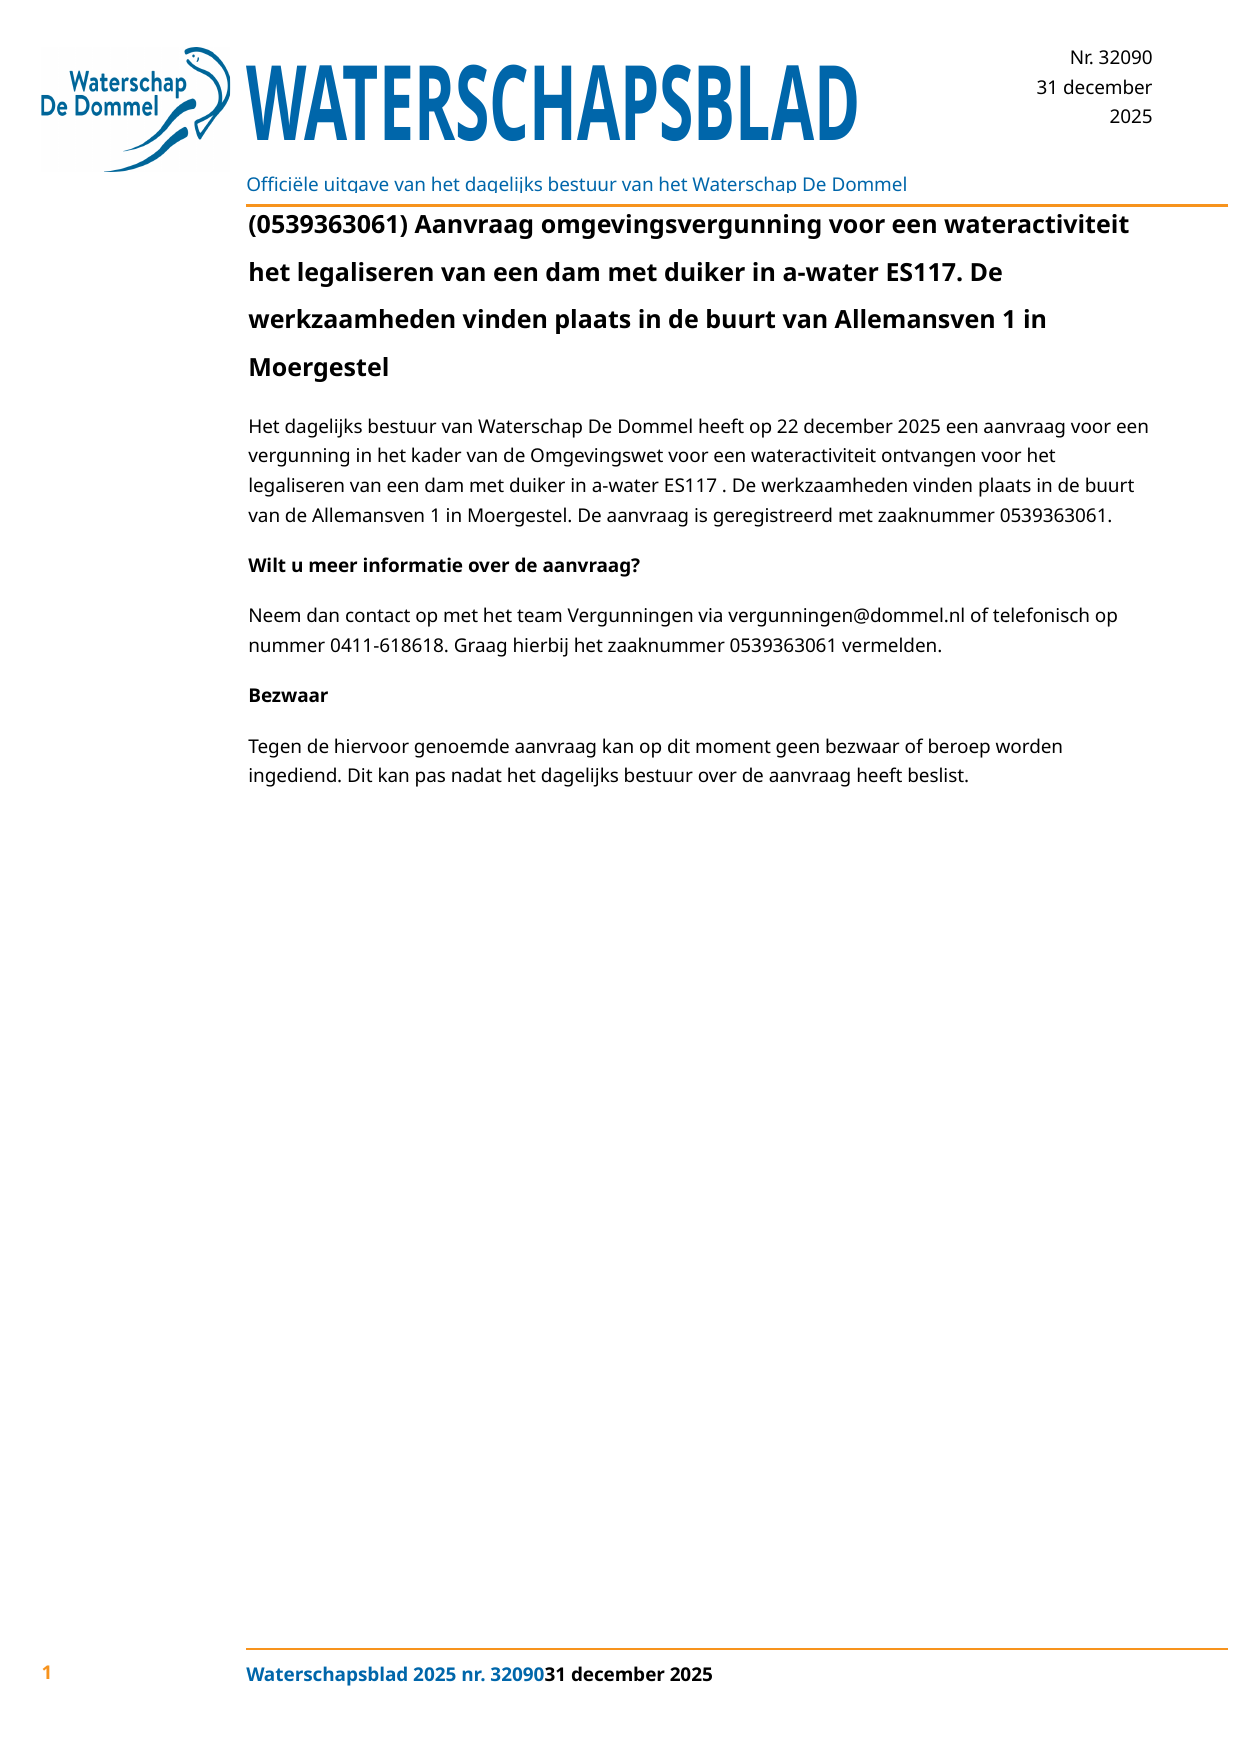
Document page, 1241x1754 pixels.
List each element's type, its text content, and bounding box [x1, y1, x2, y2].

text Bezwaar [248, 683, 1152, 708]
text Neem dan contact op met het team Vergunningen via vergunningen@dommel.nl of telefonisch op nummer 0411-618618. Graag hierbij het zaaknummer 0539363061 vermelden. [248, 603, 1152, 658]
picture [45, 99, 51, 111]
picture [41, 47, 231, 172]
text (0539363061) Aanvraag omgevingsvergunning voor een wateractiviteit het legaliseren van een dam met duiker in a-water ES117. De werkzaamheden vinden plaats in de buurt van Allemansven 1 in Moergestel [248, 207, 1152, 384]
picture [204, 47, 231, 76]
text Het dagelijks bestuur van Waterschap De Dommel heeft op 22 december 2025 een aanvraag voor een vergunning in het kader van de Omgevingswet voor een wateractiviteit ontvangen voor het legaliseren van een dam met duiker in a-water ES117 . De werkzaamheden vinden plaats in de buurt van de Allemansven 1 in Moergestel. De aanvraag is geregistreerd met zaaknummer 0539363061. [248, 413, 1152, 528]
text Tegen de hiervoor genoemde aanvraag kan op dit moment geen bezwaar of beroep worden ingediend. Dit kan pas nadat het dagelijks bestuur over de aanvraag heeft beslist. [248, 733, 1152, 788]
picture [198, 118, 210, 131]
text Wilt u meer informatie over de aanvraag? [248, 552, 1152, 578]
